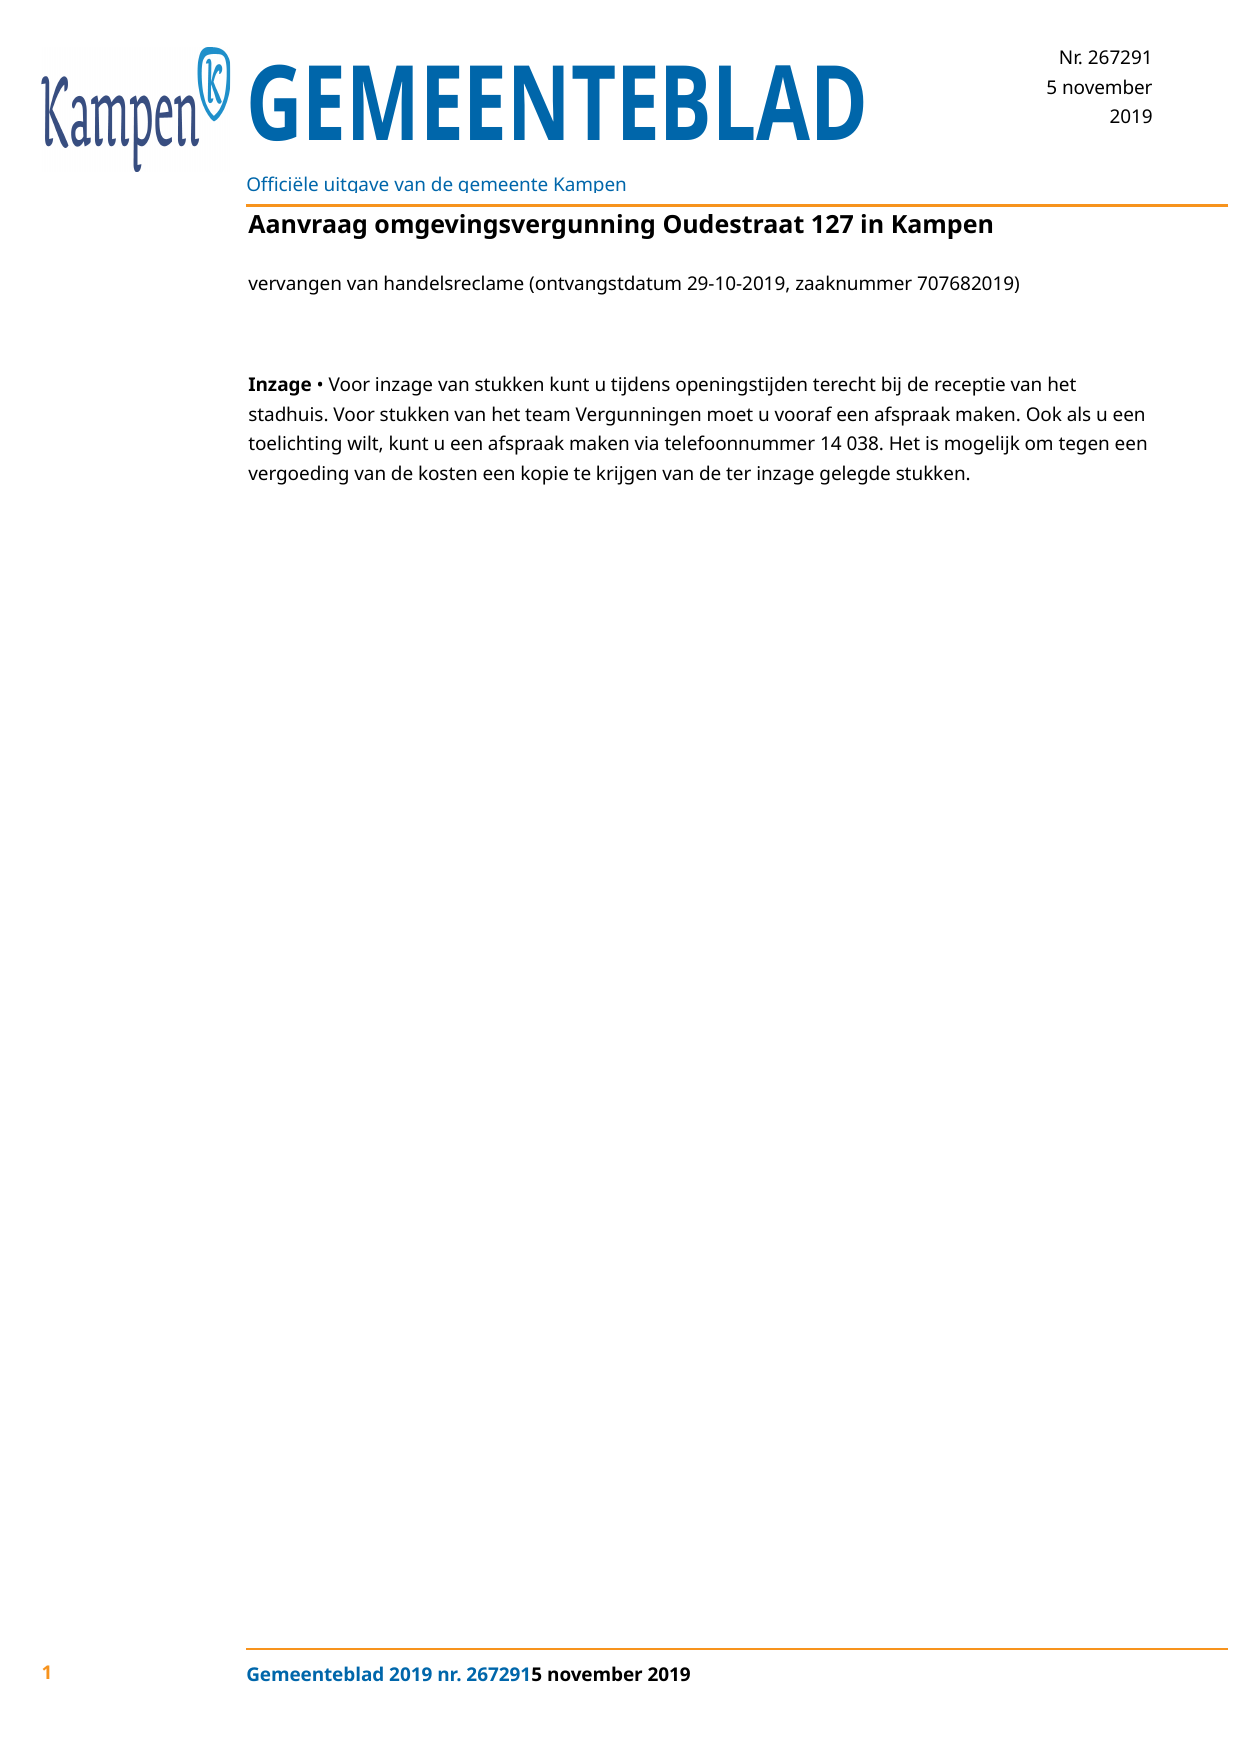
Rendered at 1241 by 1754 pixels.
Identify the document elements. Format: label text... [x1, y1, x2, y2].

text vervangen van handelsreclame (ontvangstdatum 29-10-2019, zaaknummer 707682019) [248, 270, 1152, 296]
text Aanvraag omgevingsvergunning Oudestraat 127 in Kampen [248, 207, 1152, 241]
text Inzage • Voor inzage van stukken kunt u tijdens openingstijden terecht bij de receptie van het stadhuis. Voor stukken van het team Vergunningen moet u vooraf een afspraak maken. Ook als u een toelichting wilt, kunt u een afspraak maken via telefoonnummer 14 038. Het is mogelijk om tegen een vergoeding van de kosten een kopie te krijgen van de ter inzage gelegde stukken. [248, 371, 1152, 486]
picture [41, 47, 231, 172]
